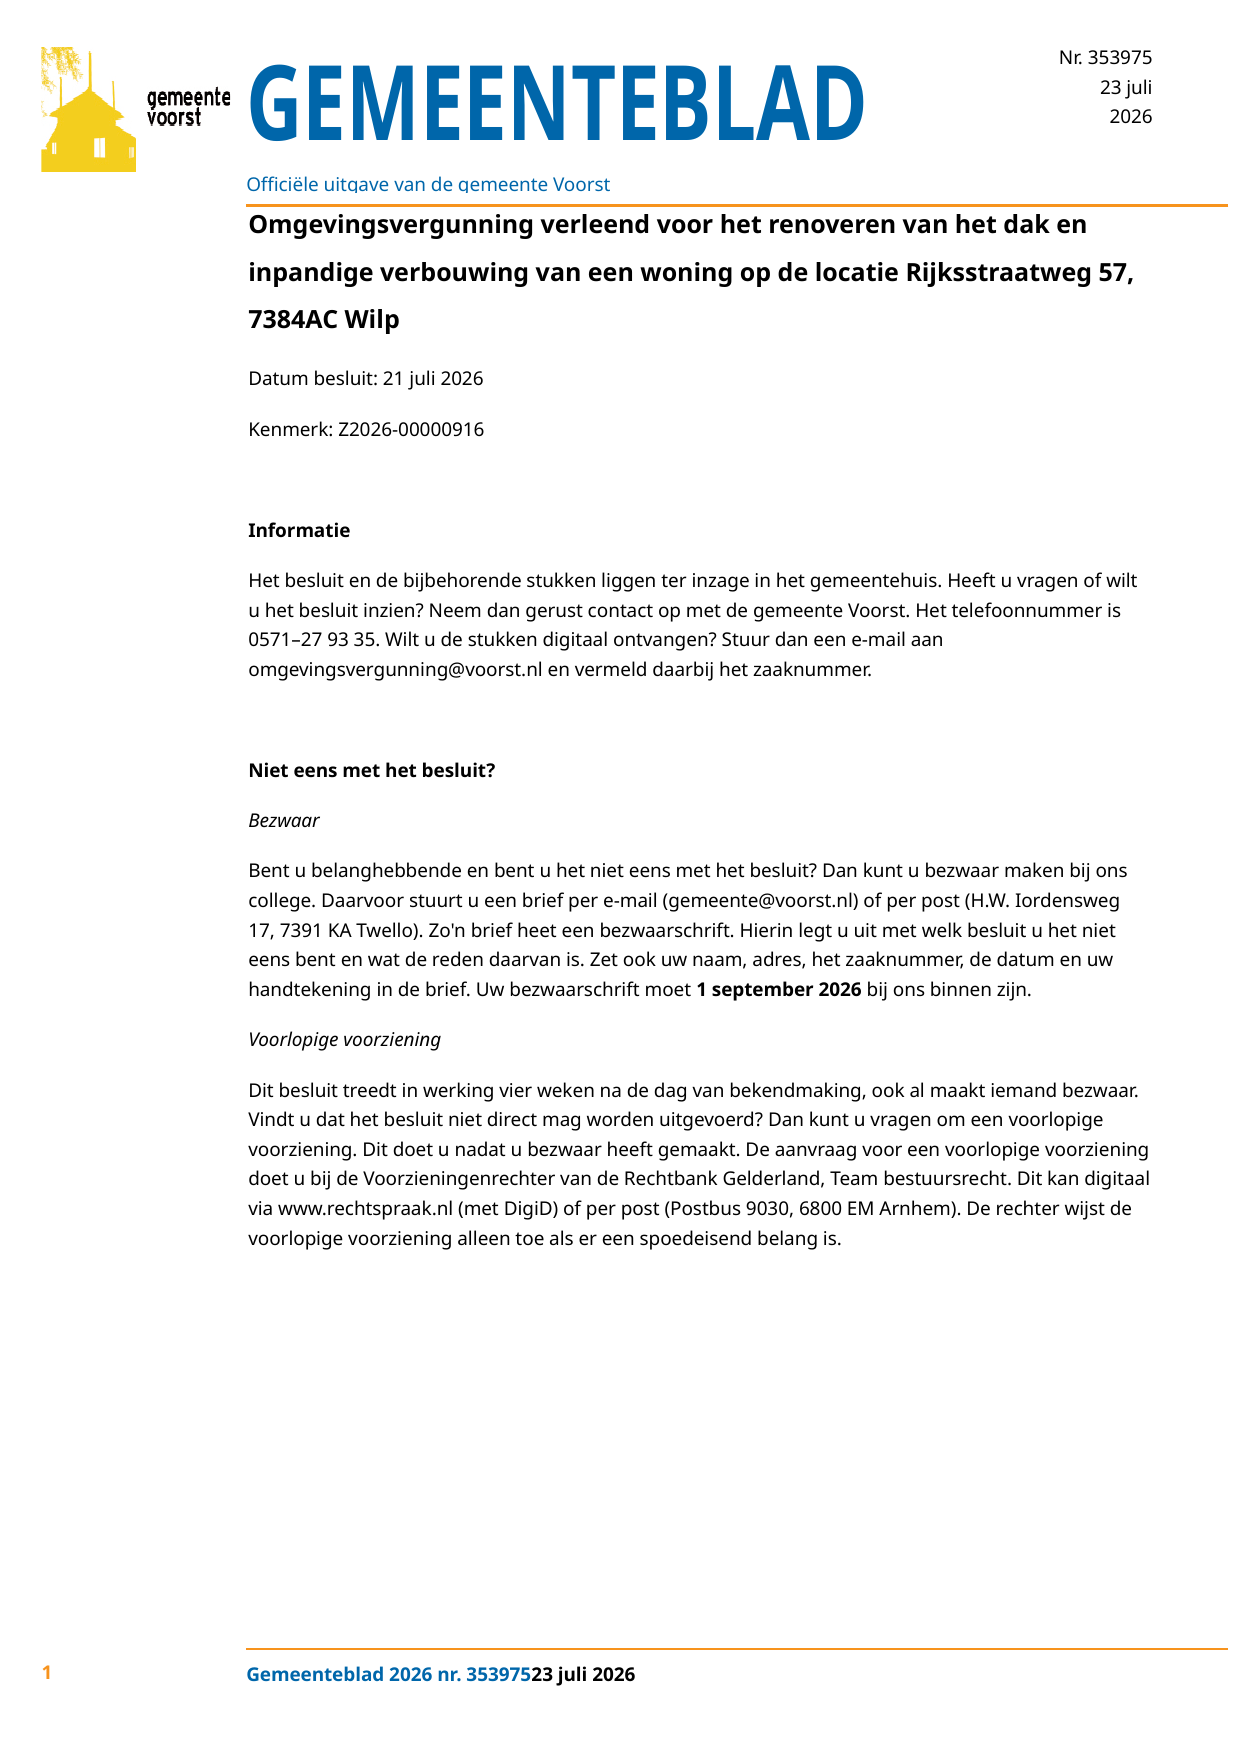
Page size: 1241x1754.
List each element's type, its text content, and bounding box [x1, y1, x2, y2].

text Voorlopige voorziening [248, 1026, 1152, 1052]
text Bent u belanghebbende en bent u het niet eens met het besluit? Dan kunt u bezwaar maken bij ons college. Daarvoor stuurt u een brief per e-mail (gemeente@voorst.nl) of per post (H.W. Iordensweg 17, 7391 KA Twello). Zo'n brief heet een bezwaarschrift. Hierin legt u uit met welk besluit u het niet eens bent en wat de reden daarvan is. Zet ook uw naam, adres, het zaaknummer, de datum en uw handtekening in de brief. Uw bezwaarschrift moet 1 september 2026 bij ons binnen zijn. [248, 858, 1152, 1002]
text Kenmerk: Z2026-00000916 [248, 416, 1152, 442]
text Informatie [248, 517, 1152, 542]
text Omgevingsvergunning verleend voor het renoveren van het dak en inpandige verbouwing van een woning op de locatie Rijksstraatweg 57, 7384AC Wilp [248, 207, 1152, 336]
text Dit besluit treedt in werking vier weken na de dag van bekendmaking, ook al maakt iemand bezwaar. Vindt u dat het besluit niet direct mag worden uitgevoerd? Dan kunt u vragen om een voorlopige voorziening. Dit doet u nadat u bezwaar heeft gemaakt. De aanvraag voor een voorlopige voorziening doet u bij de Voorzieningenrechter van de Rechtbank Gelderland, Team bestuursrecht. Dit kan digitaal via www.rechtspraak.nl (met DigiD) of per post (Postbus 9030, 6800 EM Arnhem). De rechter wijst de voorlopige voorziening alleen toe als er een spoedeisend belang is. [248, 1077, 1152, 1250]
text Niet eens met het besluit? [248, 757, 1152, 782]
text Datum besluit: 21 juli 2026 [248, 366, 1152, 391]
picture [41, 47, 231, 172]
text Het besluit en de bijbehorende stukken liggen ter inzage in het gemeentehuis. Heeft u vragen of wilt u het besluit inzien? Neem dan gerust contact op met de gemeente Voorst. Het telefoonnummer is 0571–27 93 35. Wilt u de stukken digitaal ontvangen? Stuur dan een e-mail aan omgevingsvergunning@voorst.nl en vermeld daarbij het zaaknummer. [248, 567, 1152, 682]
text Bezwaar [248, 807, 1152, 833]
